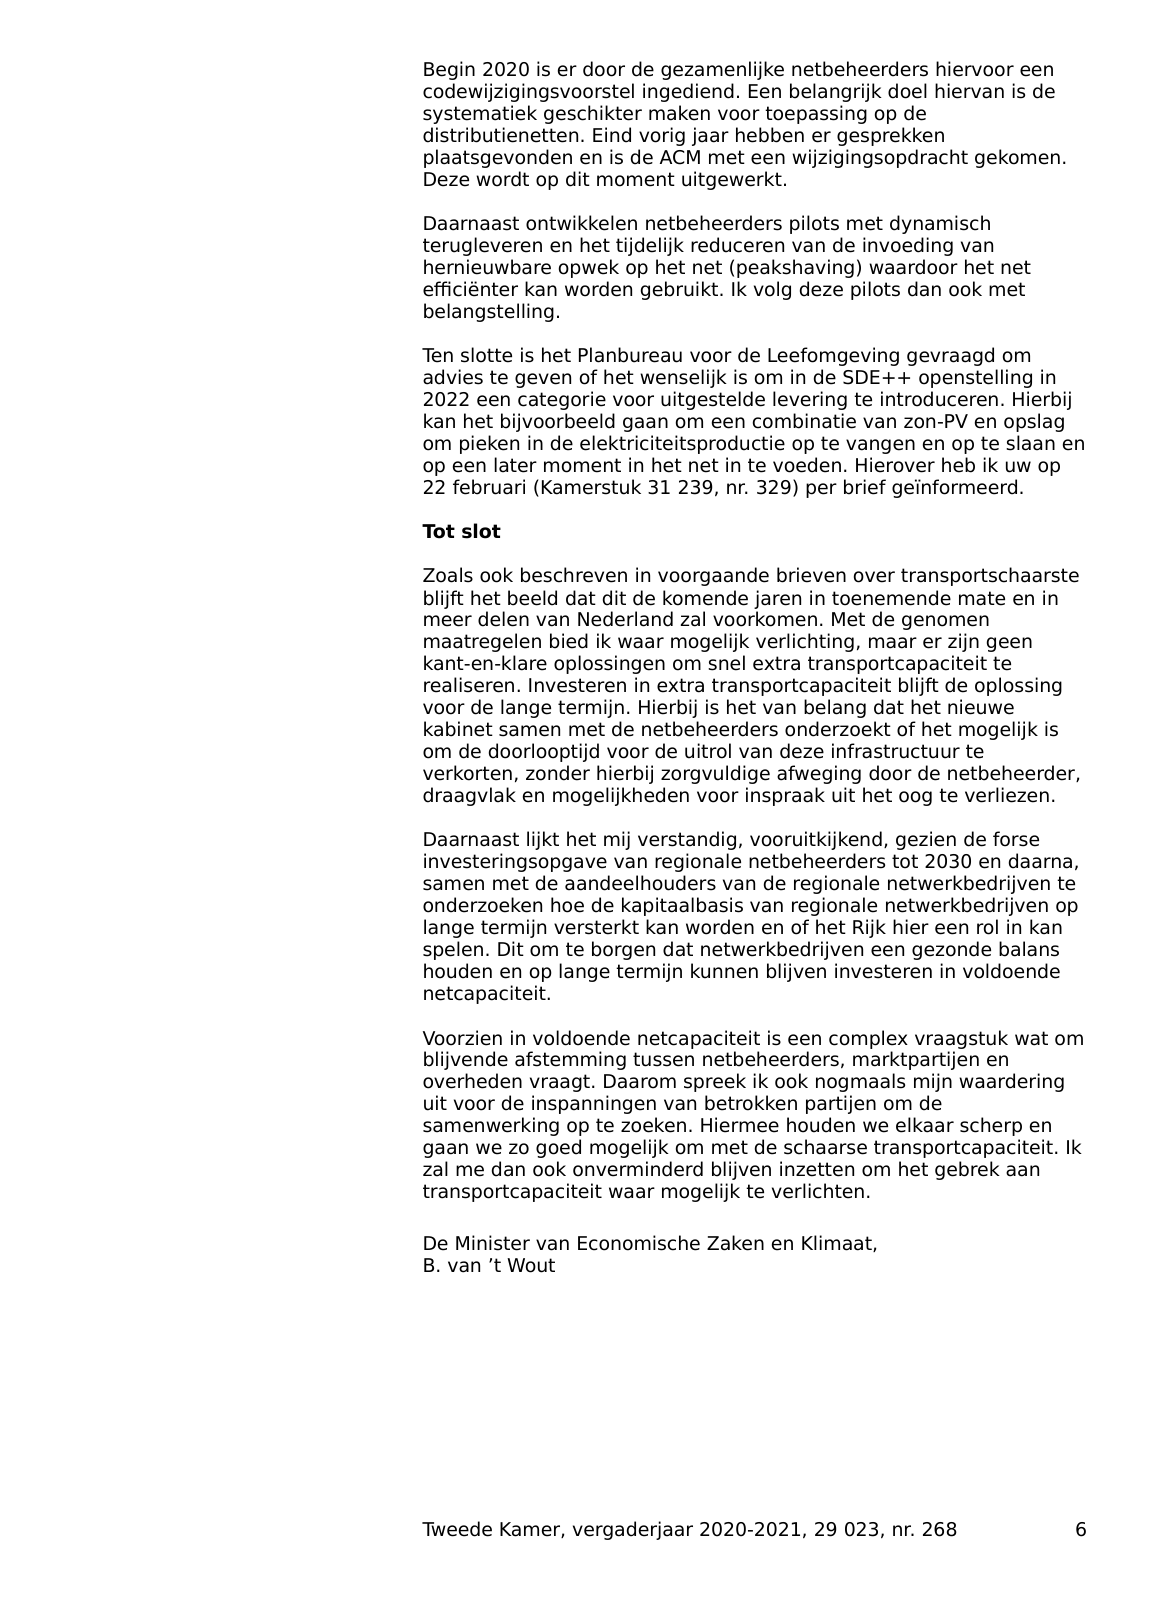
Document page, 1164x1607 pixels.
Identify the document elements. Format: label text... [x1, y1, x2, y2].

text Ten slotte is het Planbureau voor de Leefomgeving gevraagd om advies te geven of het wenselijk is om in de SDE++ openstelling in 2022 een categorie voor uitgestelde levering te introduceren. Hierbij kan het bijvoorbeeld gaan om een combinatie van zon-PV en opslag om pieken in de elektriciteitsproductie op te vangen en op te slaan en op een later moment in het net in te voeden. Hierover heb ik uw op 22 februari (Kamerstuk 31 239, nr. 329) per brief geïnformeerd. [422, 345, 1087, 499]
text Daarnaast lijkt het mij verstandig, vooruitkijkend, gezien de forse investeringsopgave van regionale netbeheerders tot 2030 en daarna, samen met de aandeelhouders van de regionale netwerkbedrijven te onderzoeken hoe de kapitaalbasis van regionale netwerkbedrijven op lange termijn versterkt kan worden en of het Rijk hier een rol in kan spelen. Dit om te borgen dat netwerkbedrijven een gezonde balans houden en op lange termijn kunnen blijven investeren in voldoende netcapaciteit. [422, 829, 1087, 1005]
text Zoals ook beschreven in voorgaande brieven over transportschaarste blijft het beeld dat dit de komende jaren in toenemende mate en in meer delen van Nederland zal voorkomen. Met de genomen maatregelen bied ik waar mogelijk verlichting, maar er zijn geen kant-en-klare oplossingen om snel extra transportcapaciteit te realiseren. Investeren in extra transportcapaciteit blijft de oplossing voor de lange termijn. Hierbij is het van belang dat het nieuwe kabinet samen met de netbeheerders onderzoekt of het mogelijk is om de doorlooptijd voor de uitrol van deze infrastructuur te verkorten, zonder hierbij zorgvuldige afweging door de netbeheerder, draagvlak en mogelijkheden voor inspraak uit het oog te verliezen. [422, 565, 1087, 807]
text Daarnaast ontwikkelen netbeheerders pilots met dynamisch terugleveren en het tijdelijk reduceren van de invoeding van hernieuwbare opwek op het net (peakshaving) waardoor het net efficiënter kan worden gebruikt. Ik volg deze pilots dan ook met belangstelling. [422, 213, 1087, 323]
subtitle Tot slot [422, 521, 1087, 543]
text Voorzien in voldoende netcapaciteit is een complex vraagstuk wat om blijvende afstemming tussen netbeheerders, marktpartijen en overheden vraagt. Daarom spreek ik ook nogmaals mijn waardering uit voor de inspanningen van betrokken partijen om de samenwerking op te zoeken. Hiermee houden we elkaar scherp en gaan we zo goed mogelijk om met de schaarse transportcapaciteit. Ik zal me dan ook onverminderd blijven inzetten om het gebrek aan transportcapaciteit waar mogelijk te verlichten. [422, 1027, 1087, 1203]
text Begin 2020 is er door de gezamenlijke netbeheerders hiervoor een codewijzigingsvoorstel ingediend. Een belangrijk doel hiervan is de systematiek geschikter maken voor toepassing op de distributienetten. Eind vorig jaar hebben er gesprekken plaatsgevonden en is de ACM met een wijzigingsopdracht gekomen. Deze wordt op dit moment uitgewerkt. [422, 59, 1087, 191]
text De Minister van Economische Zaken en Klimaat, B. van ’t Wout [422, 1233, 1087, 1277]
